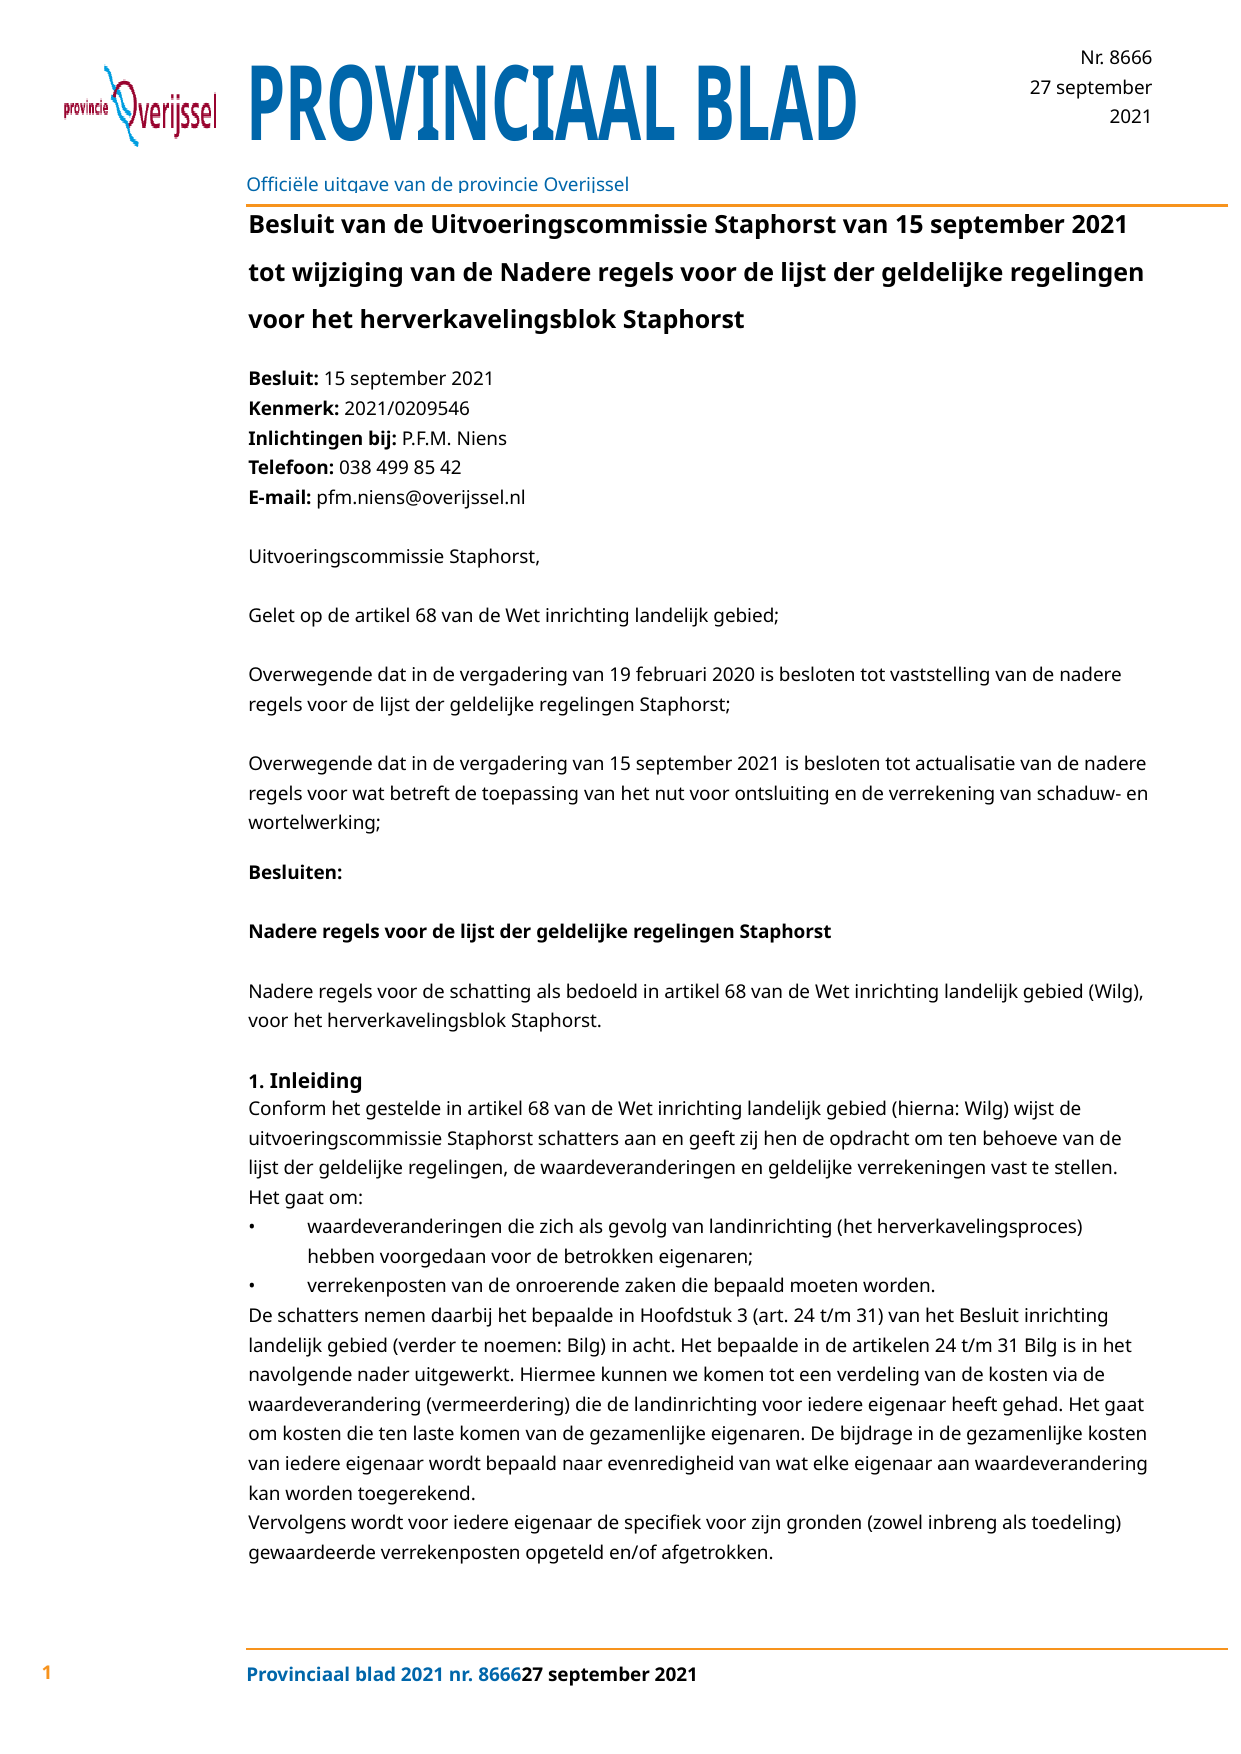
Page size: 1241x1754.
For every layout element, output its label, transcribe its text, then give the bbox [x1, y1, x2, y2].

text Het gaat om: [248, 1184, 1152, 1209]
text E-mail: pfm.niens@overijssel.nl [248, 484, 1152, 509]
text Telefoon: 038 499 85 42 [248, 454, 1152, 480]
text Kenmerk: 2021/0209546 [248, 395, 1152, 421]
text Overwegende dat in de vergadering van 15 september 2021 is besloten tot actualisatie van de nadere regels voor wat betreft de toepassing van het nut voor ontsluiting en de verrekening van schaduw- en wortelwerking; [248, 750, 1152, 835]
text Nadere regels voor de lijst der geldelijke regelingen Staphorst [248, 919, 1152, 944]
text Nadere regels voor de schatting als bedoeld in artikel 68 van de Wet inrichting landelijk gebied (Wilg), voor het herverkavelingsblok Staphorst. [248, 978, 1152, 1033]
text Inlichtingen bij: P.F.M. Niens [248, 425, 1152, 450]
text Besluit: 15 september 2021 [248, 366, 1152, 391]
text Besluiten: [248, 859, 1152, 885]
list verrekenposten van de onroerende zaken die bepaald moeten worden. [248, 1273, 1152, 1298]
text De schatters nemen daarbij het bepaalde in Hoofdstuk 3 (art. 24 t/m 31) van het Besluit inrichting landelijk gebied (verder te noemen: Bilg) in acht. Het bepaalde in de artikelen 24 t/m 31 Bilg is in het navolgende nader uitgewerkt. Hiermee kunnen we komen tot een verdeling van de kosten via de waardeverandering (vermeerdering) die de landinrichting voor iedere eigenaar heeft gehad. Het gaat om kosten die ten laste komen van de gezamenlijke eigenaren. De bijdrage in de gezamenlijke kosten van iedere eigenaar wordt bepaald naar evenredigheid van wat elke eigenaar aan waardeverandering kan worden toegerekend. [248, 1302, 1152, 1505]
picture [41, 47, 231, 172]
text 1. Inleiding [248, 1067, 1152, 1095]
text Conform het gestelde in artikel 68 van de Wet inrichting landelijk gebied (hierna: Wilg) wijst de uitvoeringscommissie Staphorst schatters aan en geeft zij hen de opdracht om ten behoeve van de lijst der geldelijke regelingen, de waardeveranderingen en geldelijke verrekeningen vast te stellen. [248, 1095, 1152, 1180]
text Uitvoeringscommissie Staphorst, [248, 543, 1152, 569]
text Overwegende dat in de vergadering van 19 februari 2020 is besloten tot vaststelling van de nadere regels voor de lijst der geldelijke regelingen Staphorst; [248, 661, 1152, 717]
text Besluit van de Uitvoeringscommissie Staphorst van 15 september 2021 tot wijziging van de Nadere regels voor de lijst der geldelijke regelingen voor het herverkavelingsblok Staphorst [248, 207, 1152, 336]
text Vervolgens wordt voor iedere eigenaar de specifiek voor zijn gronden (zowel inbreng als toedeling) gewaardeerde verrekenposten opgeteld en/of afgetrokken. [248, 1509, 1152, 1564]
text Gelet op de artikel 68 van de Wet inrichting landelijk gebied; [248, 602, 1152, 628]
list waardeveranderingen die zich als gevolg van landinrichting (het herverkavelingsproces) hebben voorgedaan voor de betrokken eigenaren; [248, 1213, 1152, 1269]
